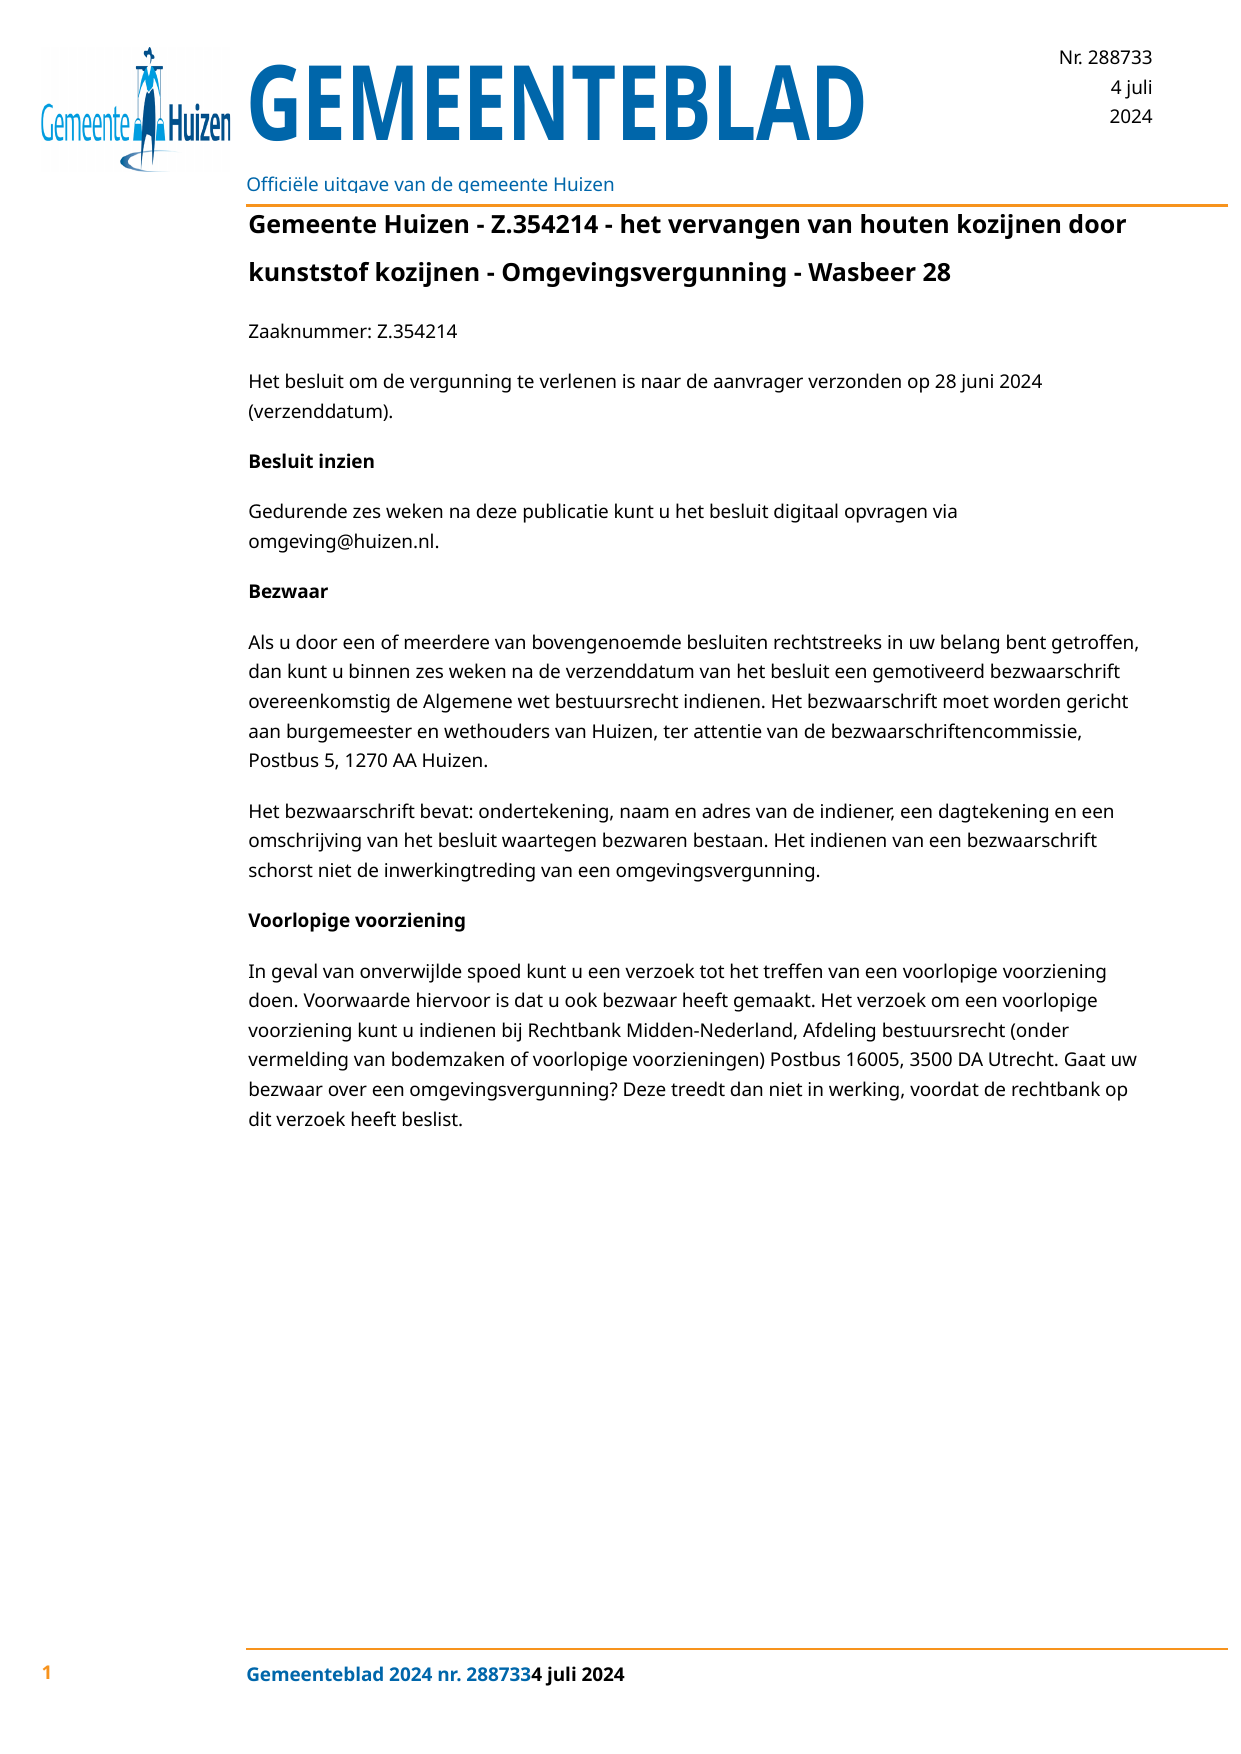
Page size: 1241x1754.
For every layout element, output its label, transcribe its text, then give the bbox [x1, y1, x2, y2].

text In geval van onverwijlde spoed kunt u een verzoek tot het treffen van een voorlopige voorziening doen. Voorwaarde hiervoor is dat u ook bezwaar heeft gemaakt. Het verzoek om een voorlopige voorziening kunt u indienen bij Rechtbank Midden-Nederland, Afdeling bestuursrecht (onder vermelding van bodemzaken of voorlopige voorzieningen) Postbus 16005, 3500 DA Utrecht. Gaat uw bezwaar over een omgevingsvergunning? Deze treedt dan niet in werking, voordat de rechtbank op dit verzoek heeft beslist. [248, 958, 1152, 1132]
text Het bezwaarschrift bevat: ondertekening, naam en adres van de indiener, een dagtekening en een omschrijving van het besluit waartegen bezwaren bestaan. Het indienen van een bezwaarschrift schorst niet de inwerkingtreding van een omgevingsvergunning. [248, 798, 1152, 883]
text Gedurende zes weken na deze publicatie kunt u het besluit digitaal opvragen via omgeving@huizen.nl. [248, 499, 1152, 554]
text Voorlopige voorziening [248, 907, 1152, 933]
text Bezwaar [248, 579, 1152, 604]
text Als u door een of meerdere van bovengenoemde besluiten rechtstreeks in uw belang bent getroffen, dan kunt u binnen zes weken na de verzenddatum van het besluit een gemotiveerd bezwaarschrift overeenkomstig de Algemene wet bestuursrecht indienen. Het bezwaarschrift moet worden gericht aan burgemeester en wethouders van Huizen, ter attentie van de bezwaarschriftencommissie, Postbus 5, 1270 AA Huizen. [248, 629, 1152, 773]
text Het besluit om de vergunning te verlenen is naar de aanvrager verzonden op 28 juni 2024 (verzenddatum). [248, 368, 1152, 424]
picture [41, 47, 231, 172]
text Zaaknummer: Z.354214 [248, 318, 1152, 344]
text Gemeente Huizen - Z.354214 - het vervangen van houten kozijnen door kunststof kozijnen - Omgevingsvergunning - Wasbeer 28 [248, 207, 1152, 288]
text Besluit inzien [248, 448, 1152, 474]
